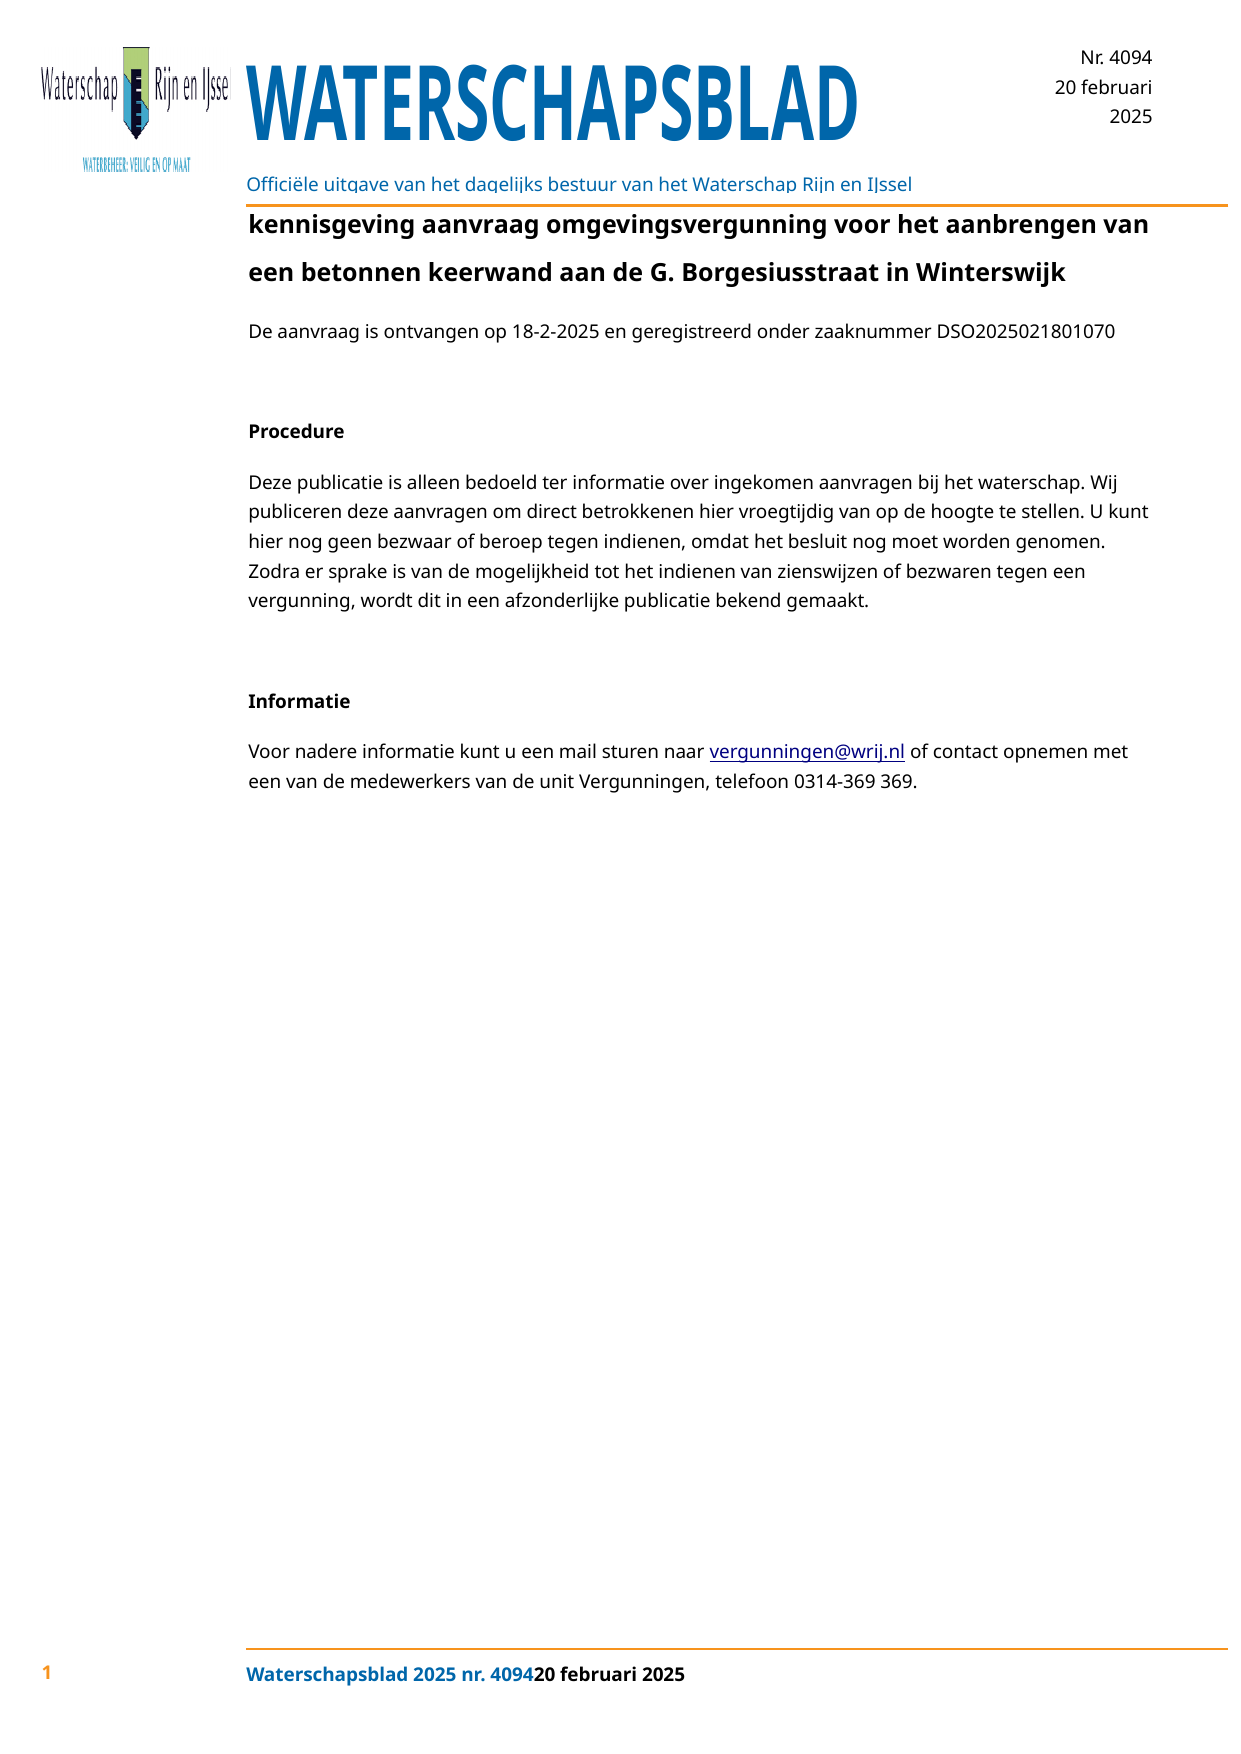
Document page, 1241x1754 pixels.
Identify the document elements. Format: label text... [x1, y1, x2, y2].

text Procedure [248, 419, 1152, 444]
text kennisgeving aanvraag omgevingsvergunning voor het aanbrengen van een betonnen keerwand aan de G. Borgesiusstraat in Winterswijk [248, 207, 1152, 288]
text De aanvraag is ontvangen op 18-2-2025 en geregistreerd onder zaaknummer DSO2025021801070 [248, 318, 1152, 344]
text Informatie [248, 688, 1152, 714]
text Deze publicatie is alleen bedoeld ter informatie over ingekomen aanvragen bij het waterschap. Wij publiceren deze aanvragen om direct betrokkenen hier vroegtijdig van op de hoogte te stellen. U kunt hier nog geen bezwaar of beroep tegen indienen, omdat het besluit nog moet worden genomen. Zodra er sprake is van de mogelijkheid tot het indienen van zienswijzen of bezwaren tegen een vergunning, wordt dit in een afzonderlijke publicatie bekend gemaakt. [248, 469, 1152, 613]
picture [41, 47, 231, 172]
text Voor nadere informatie kunt u een mail sturen naar vergunningen@wrij.nl of contact opnemen met een van de medewerkers van de unit Vergunningen, telefoon 0314-369 369. [248, 739, 1152, 794]
